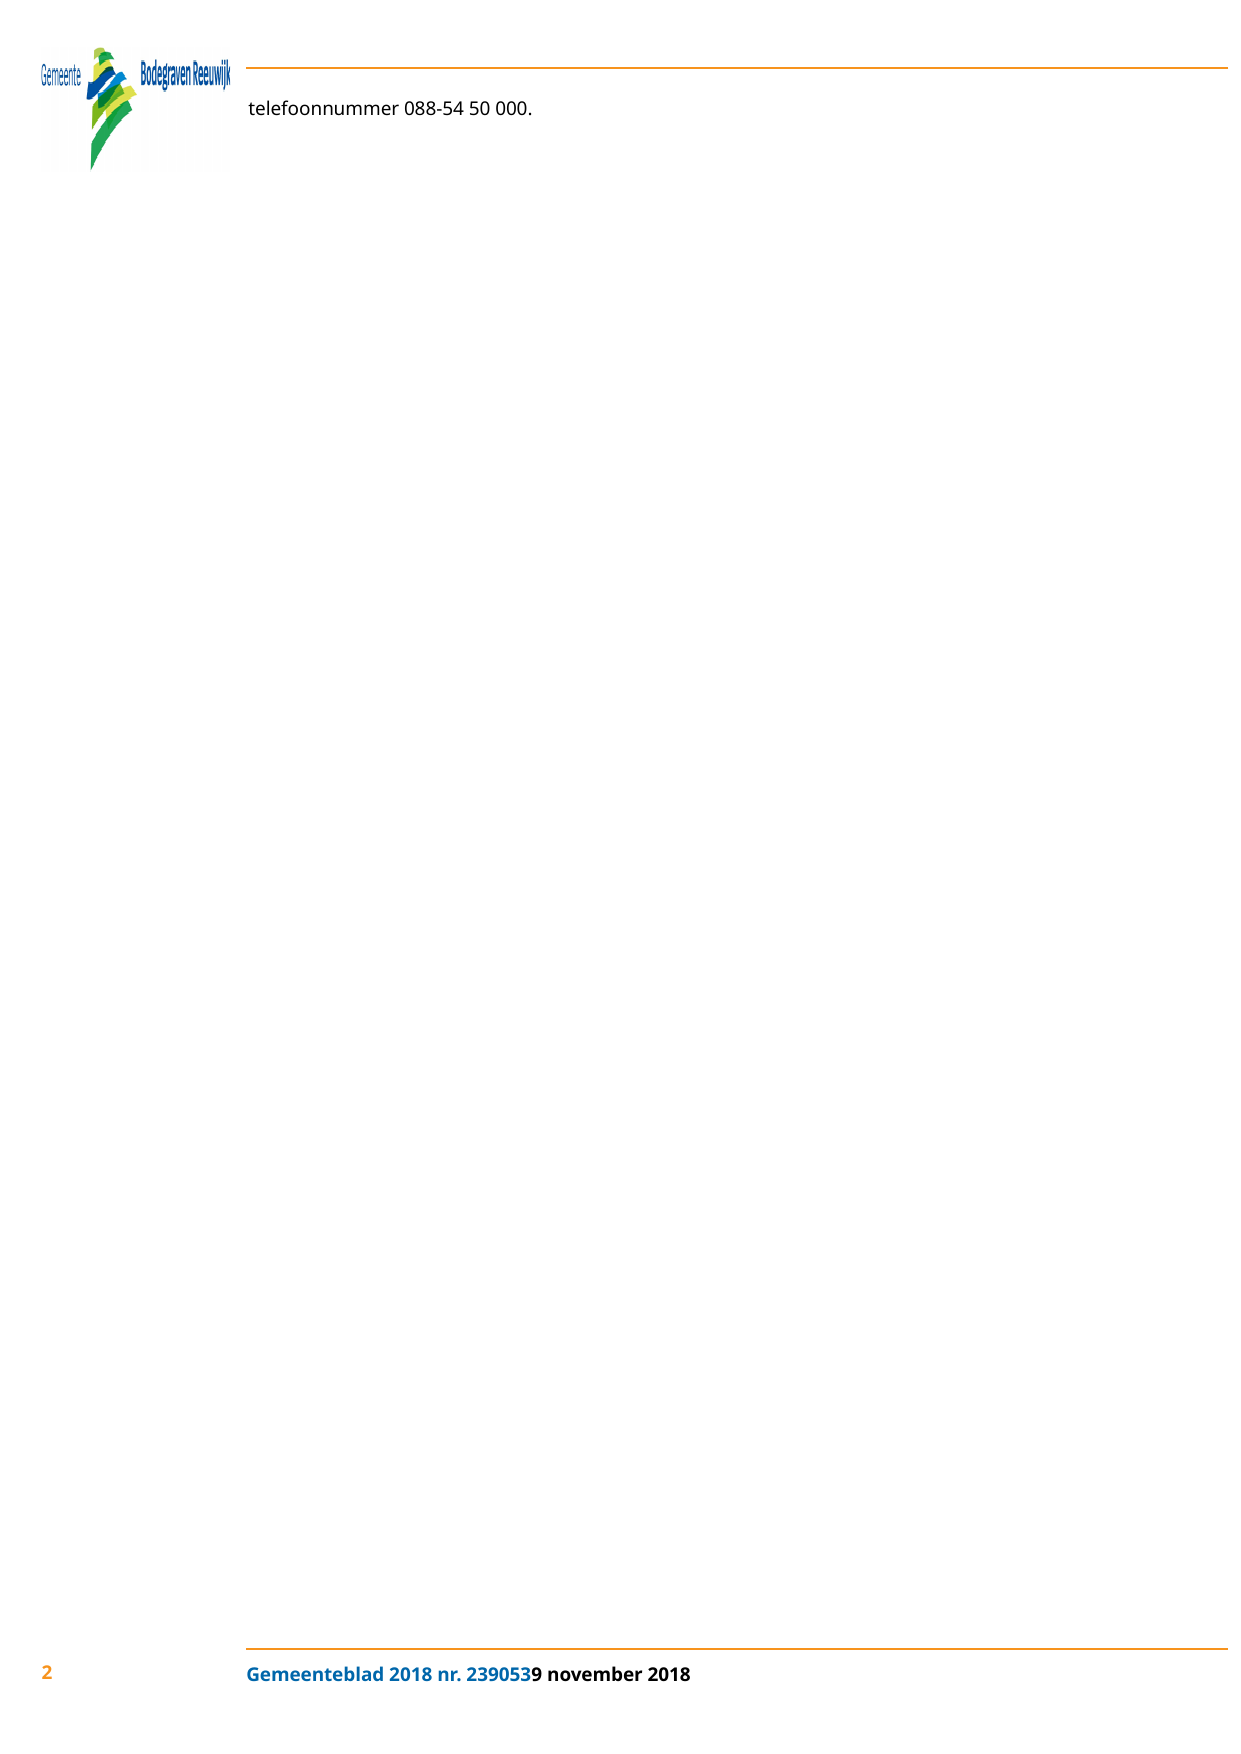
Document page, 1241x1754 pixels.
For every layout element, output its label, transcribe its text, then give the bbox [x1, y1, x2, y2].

text telefoonnummer 088-54 50 000. [248, 95, 1152, 121]
picture [41, 47, 231, 172]
